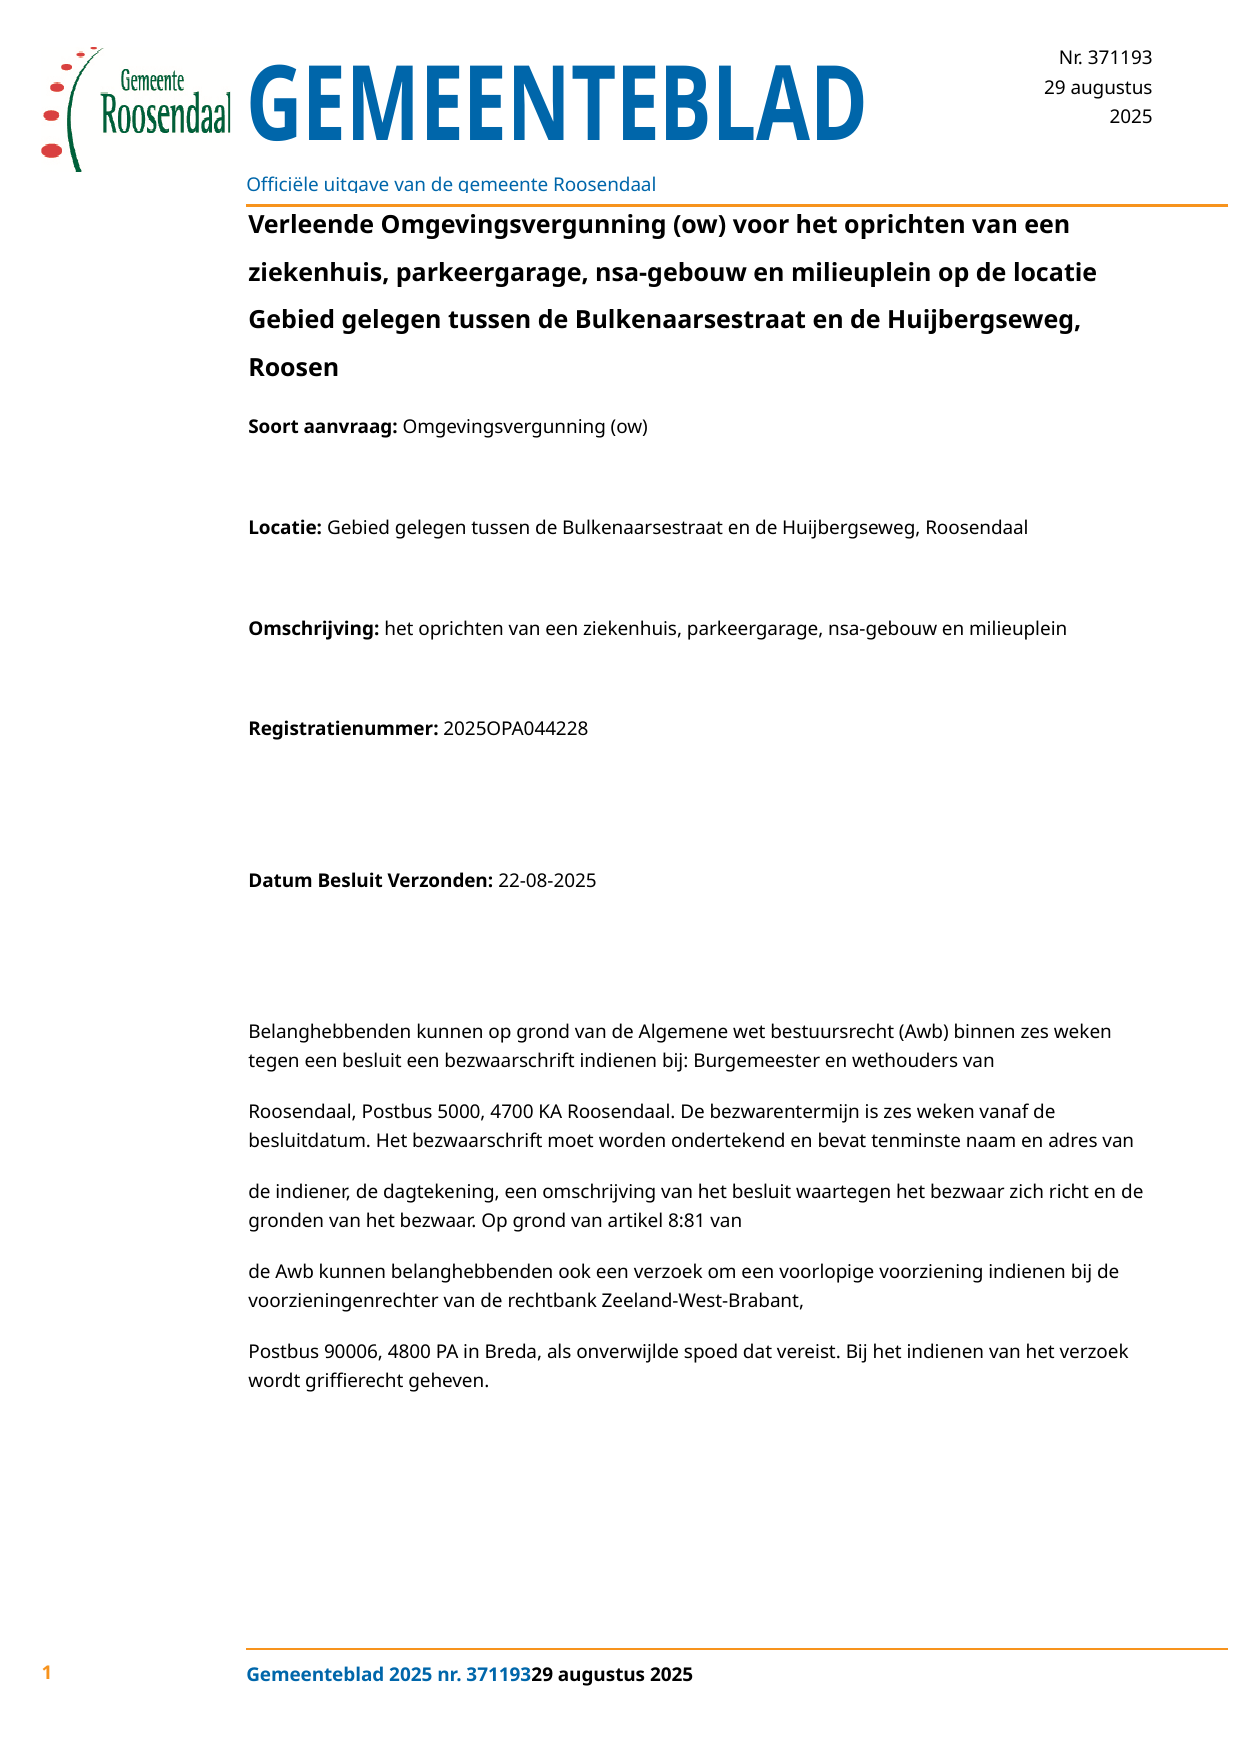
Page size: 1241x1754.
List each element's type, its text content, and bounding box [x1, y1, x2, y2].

text de Awb kunnen belanghebbenden ook een verzoek om een voorlopige voorziening indienen bij de voorzieningenrechter van de rechtbank Zeeland-West-Brabant, [248, 1258, 1152, 1313]
text Soort aanvraag: Omgevingsvergunning (ow) [248, 413, 1152, 439]
text Datum Besluit Verzonden: 22-08-2025 [248, 867, 1152, 893]
text Roosendaal, Postbus 5000, 4700 KA Roosendaal. De bezwarentermijn is zes weken vanaf de besluitdatum. Het bezwaarschrift moet worden ondertekend en bevat tenminste naam en adres van [248, 1098, 1152, 1153]
text Postbus 90006, 4800 PA in Breda, als onverwijlde spoed dat vereist. Bij het indienen van het verzoek wordt griffierecht geheven. [248, 1338, 1152, 1393]
text Omschrijving: het oprichten van een ziekenhuis, parkeergarage, nsa-gebouw en milieuplein [248, 615, 1152, 641]
text Registratienummer: 2025OPA044228 [248, 716, 1152, 741]
text Verleende Omgevingsvergunning (ow) voor het oprichten van een ziekenhuis, parkeergarage, nsa-gebouw en milieuplein op de locatie Gebied gelegen tussen de Bulkenaarsestraat en de Huijbergseweg, Roosen [248, 207, 1152, 384]
text Belanghebbenden kunnen op grond van de Algemene wet bestuursrecht (Awb) binnen zes weken tegen een besluit een bezwaarschrift indienen bij: Burgemeester en wethouders van [248, 1018, 1152, 1073]
picture [41, 47, 231, 172]
text Locatie: Gebied gelegen tussen de Bulkenaarsestraat en de Huijbergseweg, Roosendaal [248, 514, 1152, 540]
text de indiener, de dagtekening, een omschrijving van het besluit waartegen het bezwaar zich richt en de gronden van het bezwaar. Op grond van artikel 8:81 van [248, 1178, 1152, 1233]
